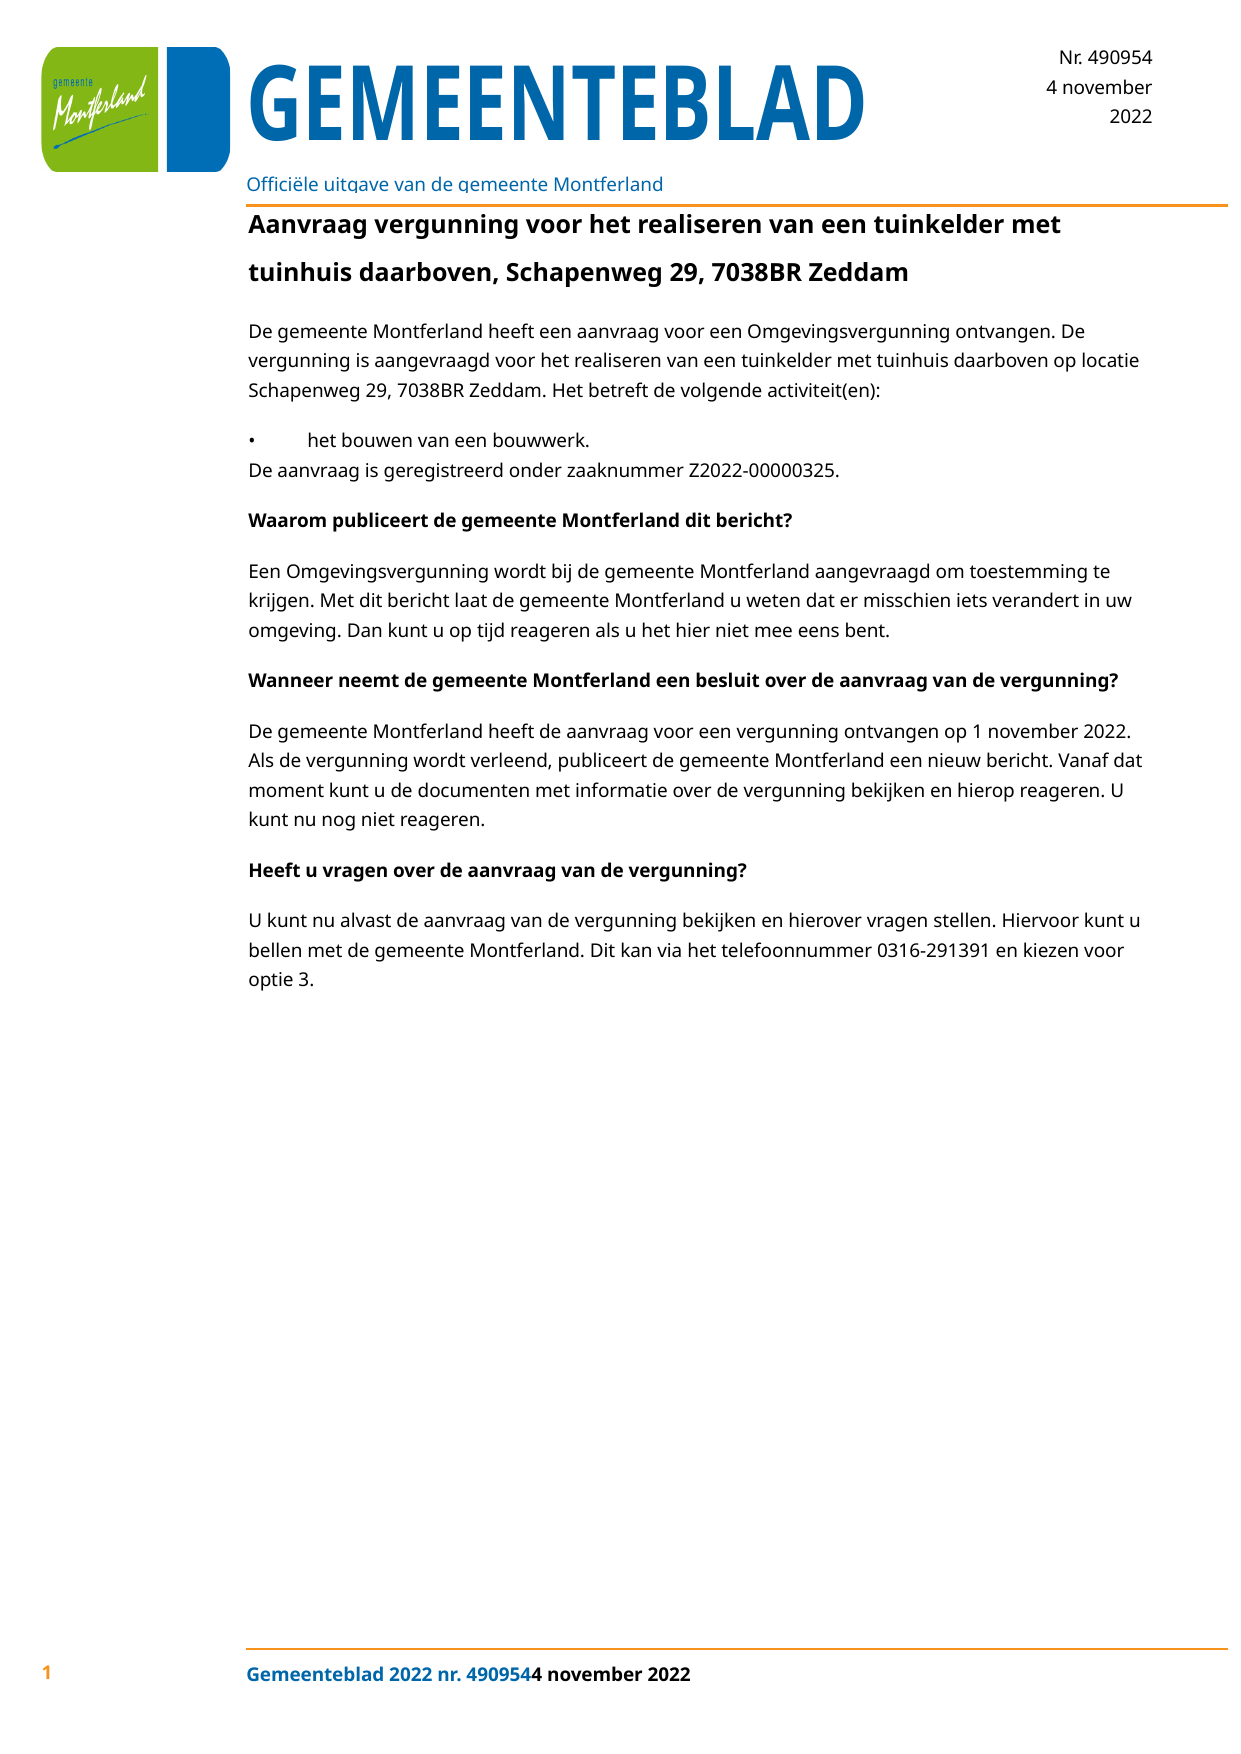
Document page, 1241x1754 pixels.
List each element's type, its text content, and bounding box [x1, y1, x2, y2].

text Wanneer neemt de gemeente Montferland een besluit over de aanvraag van de vergunning? [248, 667, 1152, 693]
text U kunt nu alvast de aanvraag van de vergunning bekijken en hierover vragen stellen. Hiervoor kunt u bellen met de gemeente Montferland. Dit kan via het telefoonnummer 0316-291391 en kiezen voor optie 3. [248, 907, 1152, 992]
text Een Omgevingsvergunning wordt bij de gemeente Montferland aangevraagd om toestemming te krijgen. Met dit bericht laat de gemeente Montferland u weten dat er misschien iets verandert in uw omgeving. Dan kunt u op tijd reageren als u het hier niet mee eens bent. [248, 558, 1152, 643]
text De gemeente Montferland heeft de aanvraag voor een vergunning ontvangen op 1 november 2022. Als de vergunning wordt verleend, publiceert de gemeente Montferland een nieuw bericht. Vanaf dat moment kunt u de documenten met informatie over de vergunning bekijken en hierop reageren. U kunt nu nog niet reageren. [248, 718, 1152, 832]
picture [41, 47, 231, 172]
text De aanvraag is geregistreerd onder zaaknummer Z2022-00000325. [248, 457, 1152, 483]
text De gemeente Montferland heeft een aanvraag voor een Omgevingsvergunning ontvangen. De vergunning is aangevraagd voor het realiseren van een tuinkelder met tuinhuis daarboven op locatie Schapenweg 29, 7038BR Zeddam. Het betreft de volgende activiteit(en): [248, 318, 1152, 403]
text Waarom publiceert de gemeente Montferland dit bericht? [248, 507, 1152, 533]
text Aanvraag vergunning voor het realiseren van een tuinkelder met tuinhuis daarboven, Schapenweg 29, 7038BR Zeddam [248, 207, 1152, 288]
list het bouwen van een bouwwerk. [248, 427, 1152, 453]
text Heeft u vragen over de aanvraag van de vergunning? [248, 857, 1152, 883]
